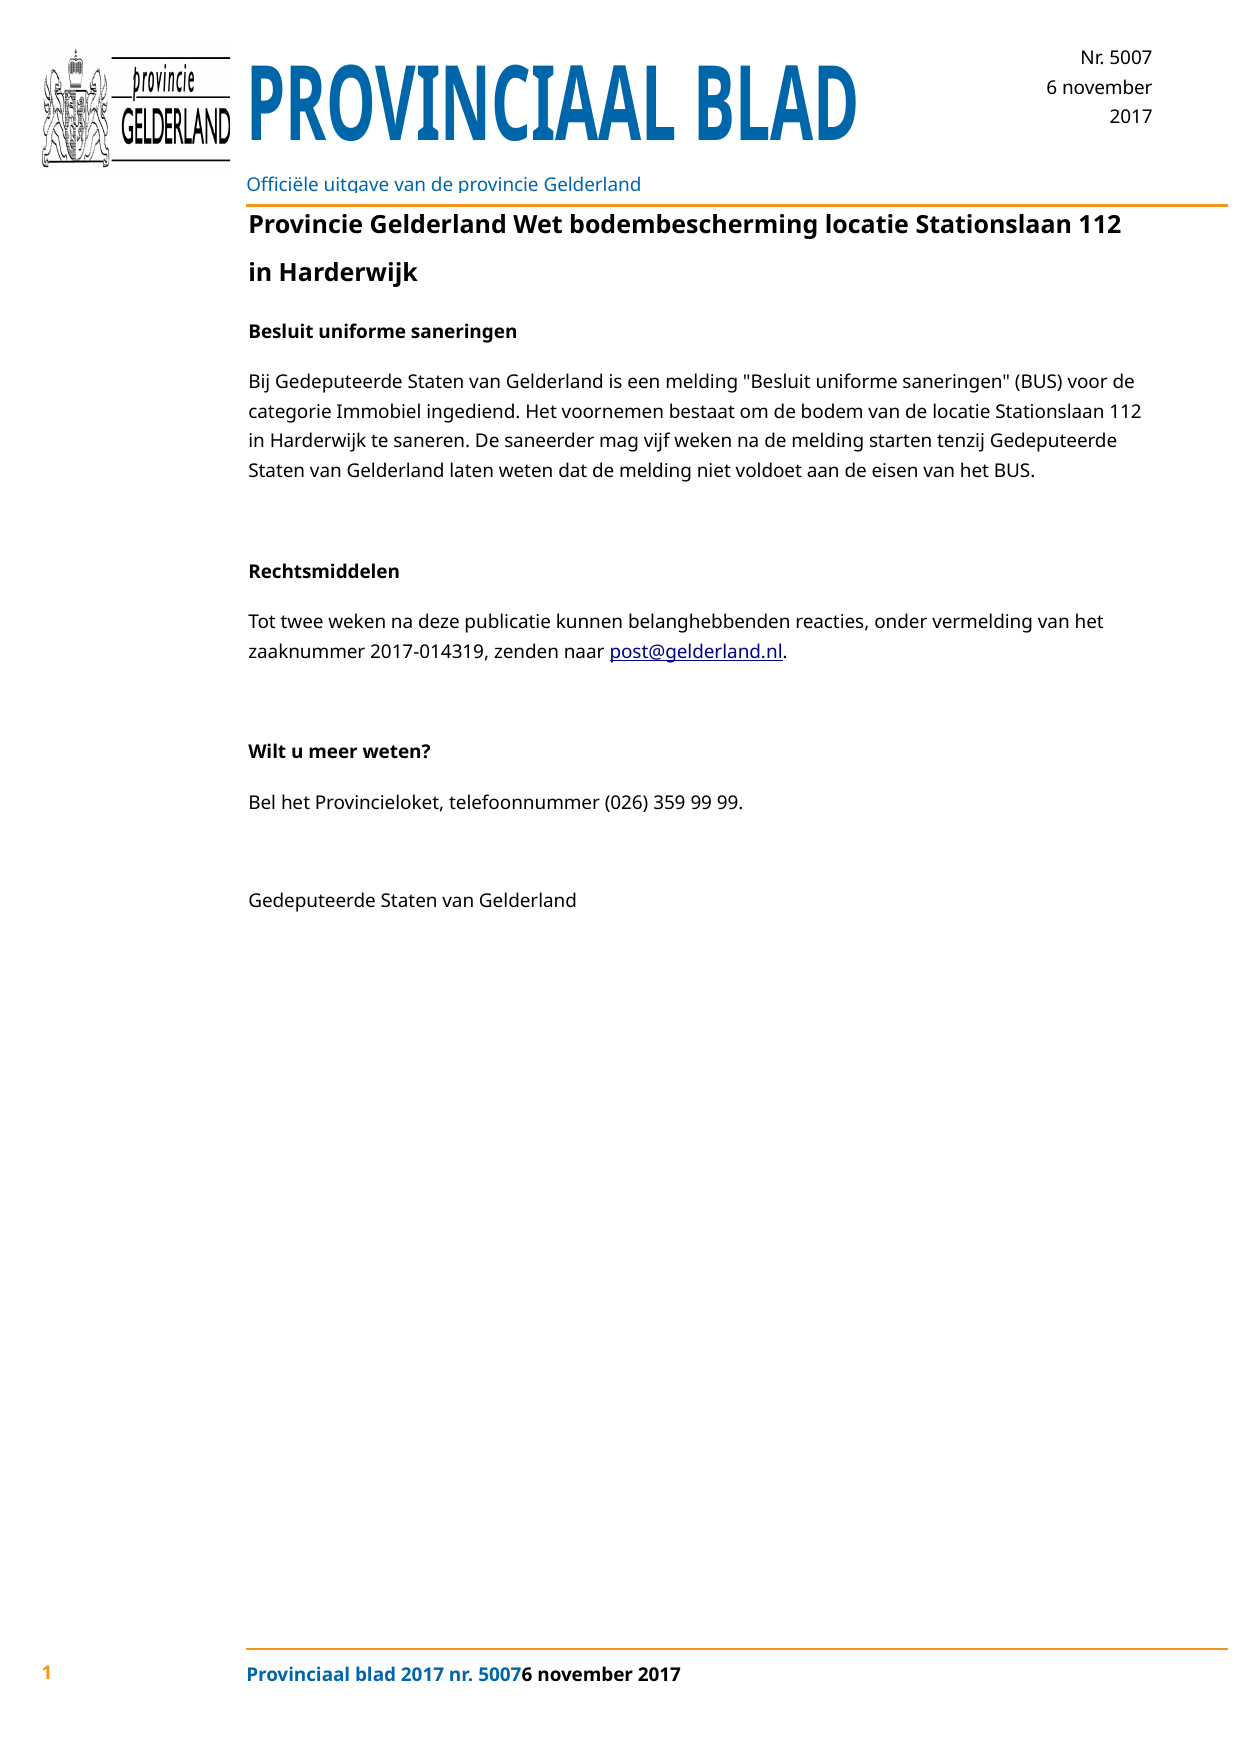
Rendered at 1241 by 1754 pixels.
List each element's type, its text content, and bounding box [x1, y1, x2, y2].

text Tot twee weken na deze publicatie kunnen belanghebbenden reacties, onder vermelding van het zaaknummer 2017-014319, zenden naar post@gelderland.nl. [248, 608, 1152, 664]
text Besluit uniforme saneringen [248, 318, 1152, 344]
text Bij Gedeputeerde Staten van Gelderland is een melding "Besluit uniforme saneringen" (BUS) voor de categorie Immobiel ingediend. Het voornemen bestaat om de bodem van de locatie Stationslaan 112 in Harderwijk te saneren. De saneerder mag vijf weken na de melding starten tenzij Gedeputeerde Staten van Gelderland laten weten dat de melding niet voldoet aan de eisen van het BUS. [248, 368, 1152, 483]
picture [41, 47, 231, 172]
text Gedeputeerde Staten van Gelderland [248, 887, 1152, 913]
text Provincie Gelderland Wet bodembescherming locatie Stationslaan 112 in Harderwijk [248, 207, 1152, 288]
text Rechtsmiddelen [248, 558, 1152, 584]
text Wilt u meer weten? [248, 739, 1152, 764]
text Bel het Provincieloket, telefoonnummer (026) 359 99 99. [248, 789, 1152, 815]
